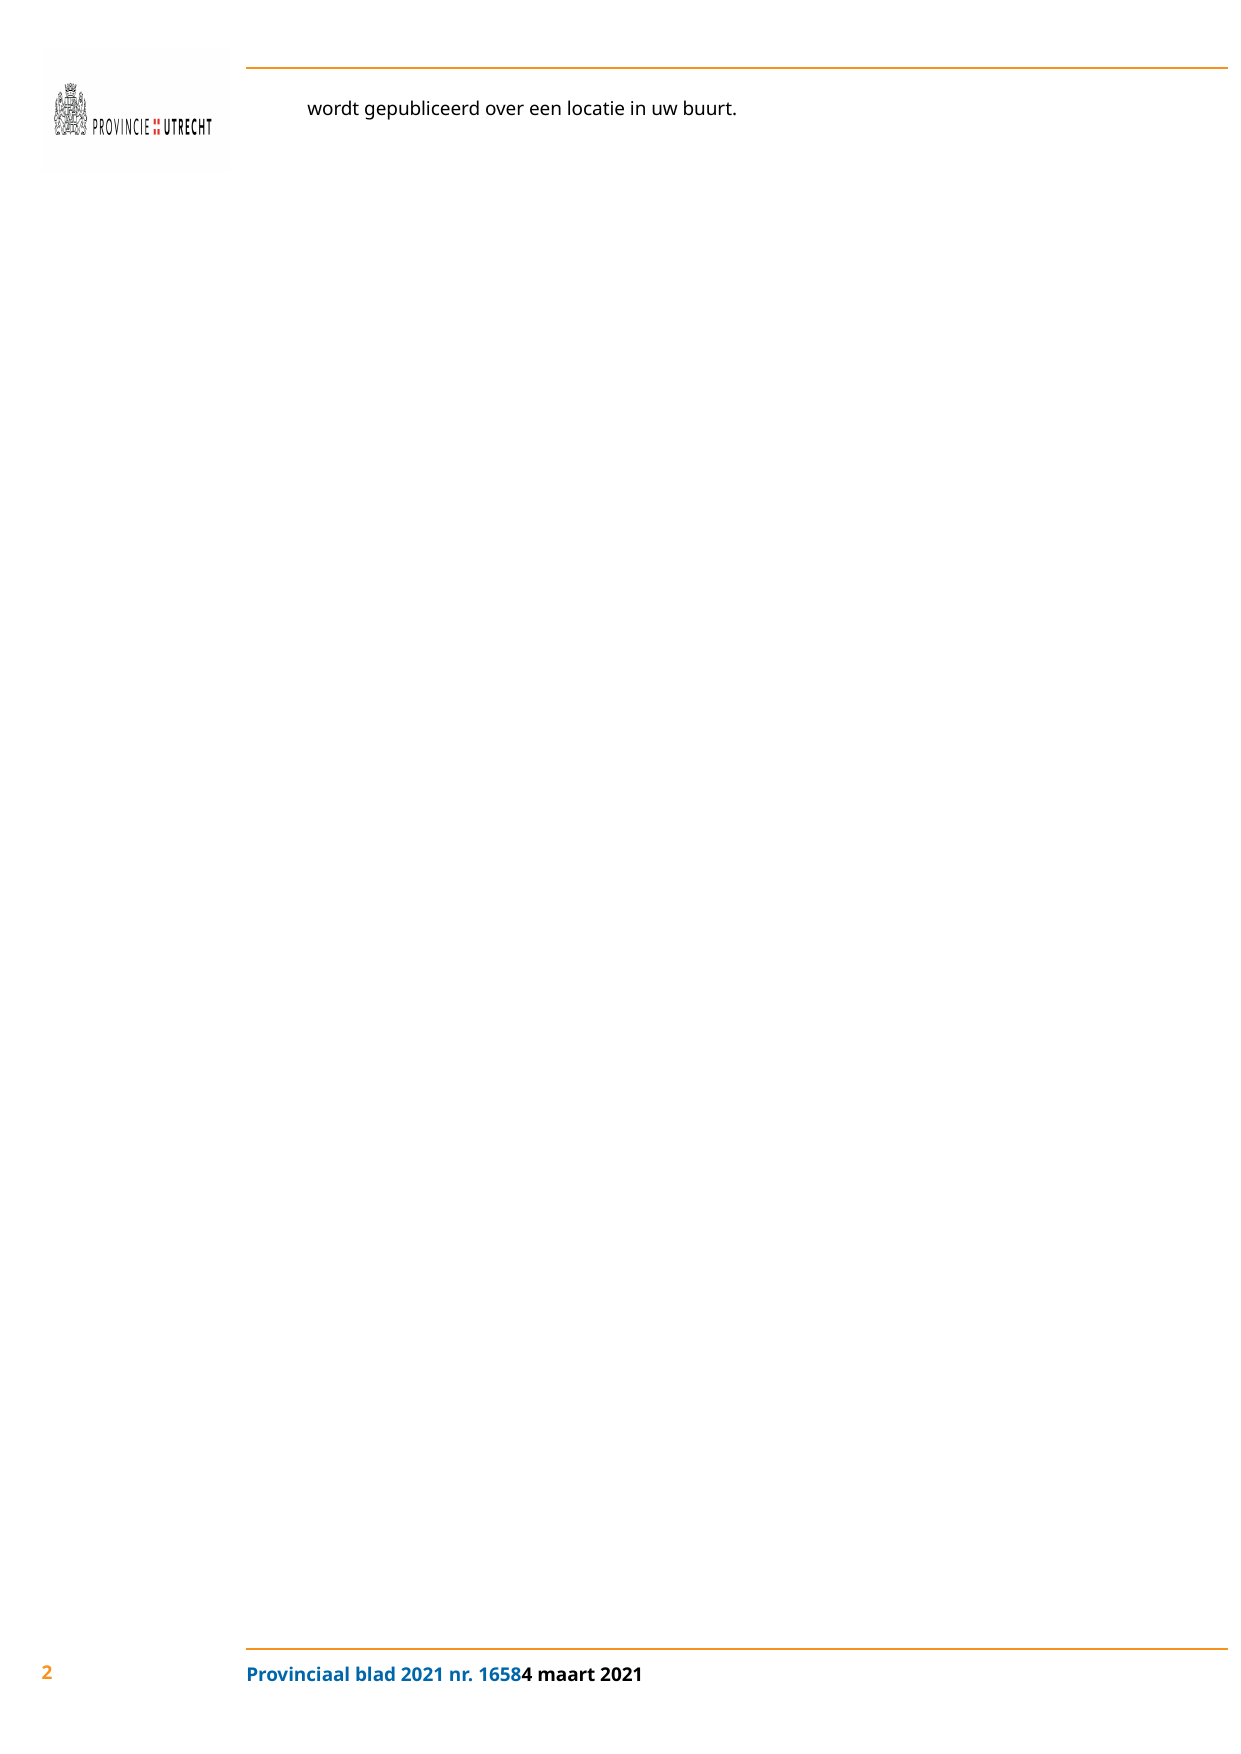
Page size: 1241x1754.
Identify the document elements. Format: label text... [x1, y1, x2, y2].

picture [41, 47, 231, 172]
list wordt gepubliceerd over een locatie in uw buurt. [248, 95, 1152, 121]
